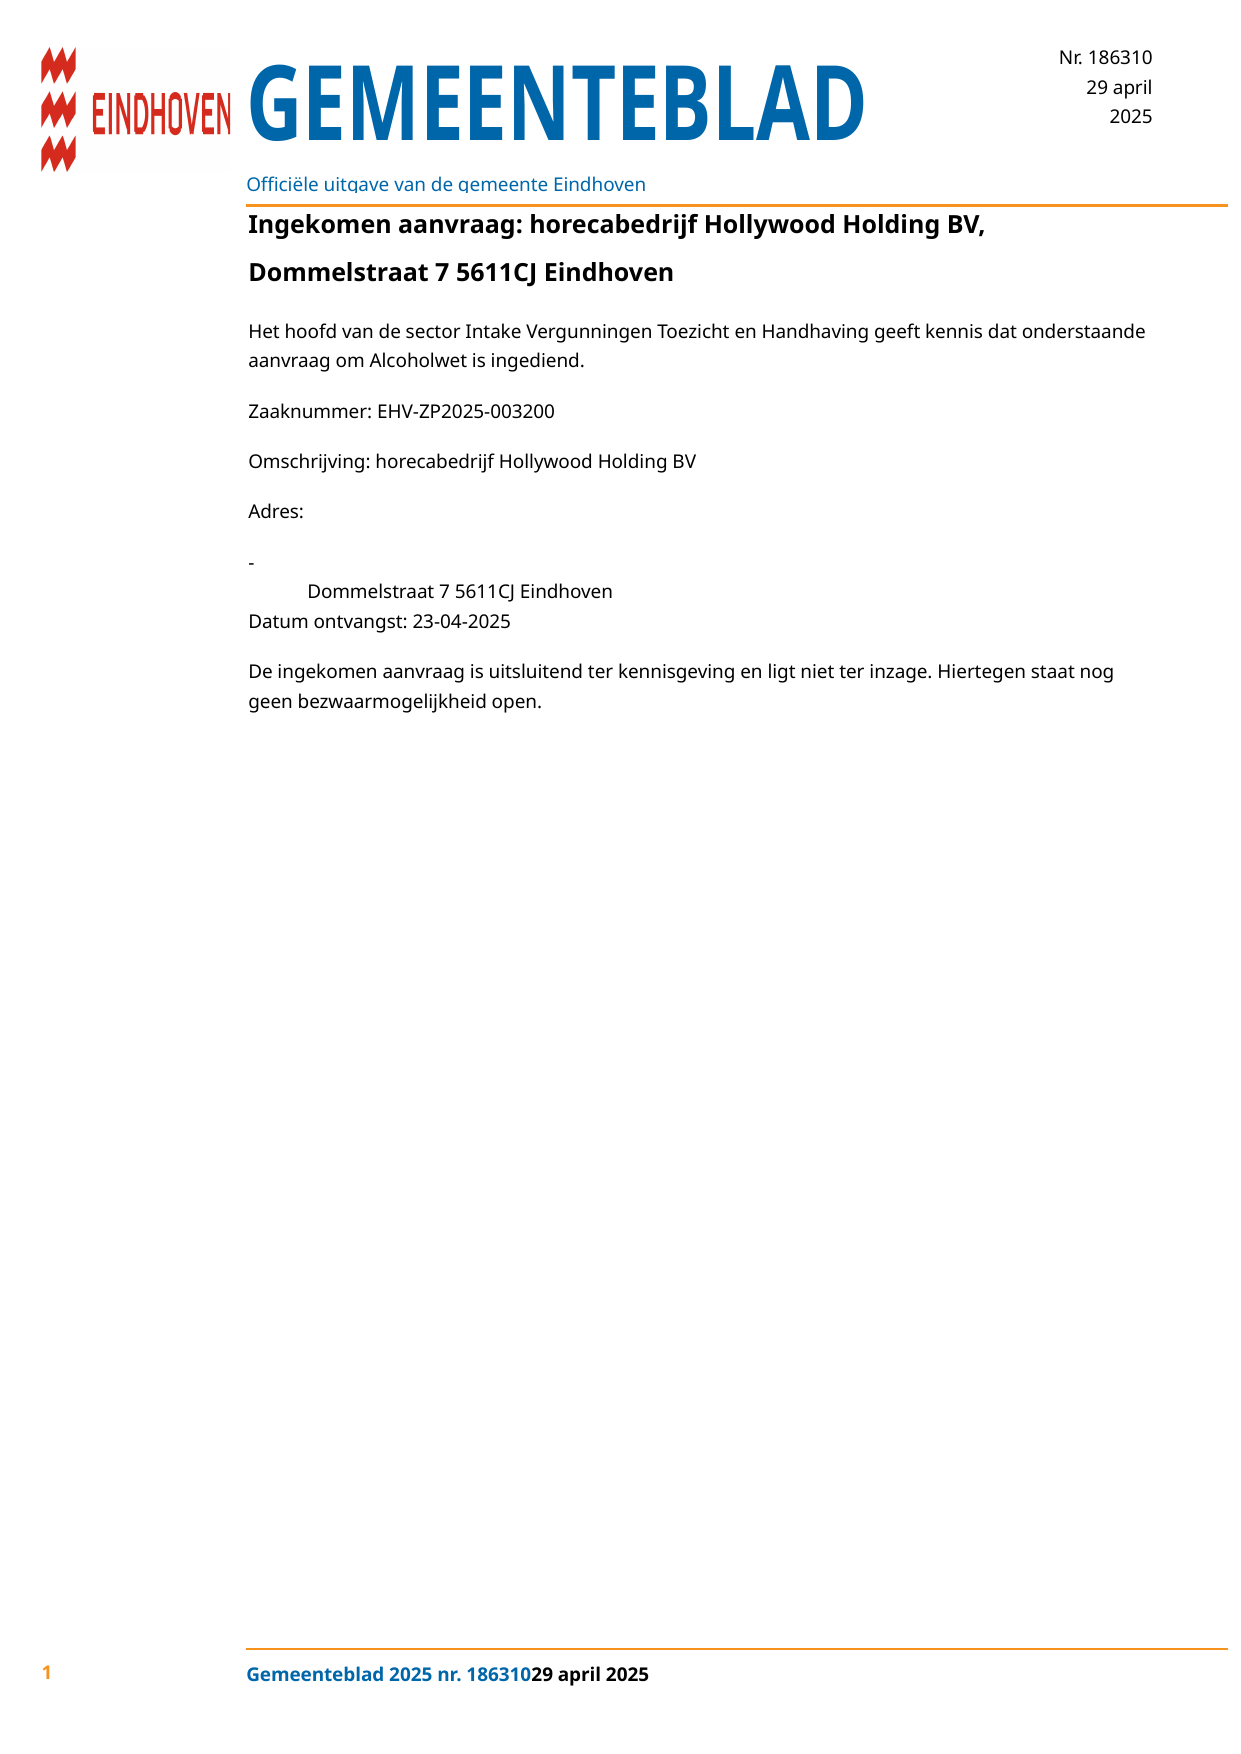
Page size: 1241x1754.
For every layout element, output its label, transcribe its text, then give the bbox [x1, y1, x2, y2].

picture [41, 47, 231, 172]
text Datum ontvangst: 23-04-2025 [248, 608, 1152, 634]
text Omschrijving: horecabedrijf Hollywood Holding BV [248, 448, 1152, 474]
text Zaaknummer: EHV-ZP2025-003200 [248, 398, 1152, 424]
text Adres: [248, 499, 1152, 524]
text De ingekomen aanvraag is uitsluitend ter kennisgeving en ligt niet ter inzage. Hiertegen staat nog geen bezwaarmogelijkheid open. [248, 659, 1152, 714]
list Dommelstraat 7 5611CJ Eindhoven [248, 579, 1152, 604]
text Ingekomen aanvraag: horecabedrijf Hollywood Holding BV, Dommelstraat 7 5611CJ Eindhoven [248, 207, 1152, 288]
text Het hoofd van de sector Intake Vergunningen Toezicht en Handhaving geeft kennis dat onderstaande aanvraag om Alcoholwet is ingediend. [248, 318, 1152, 373]
